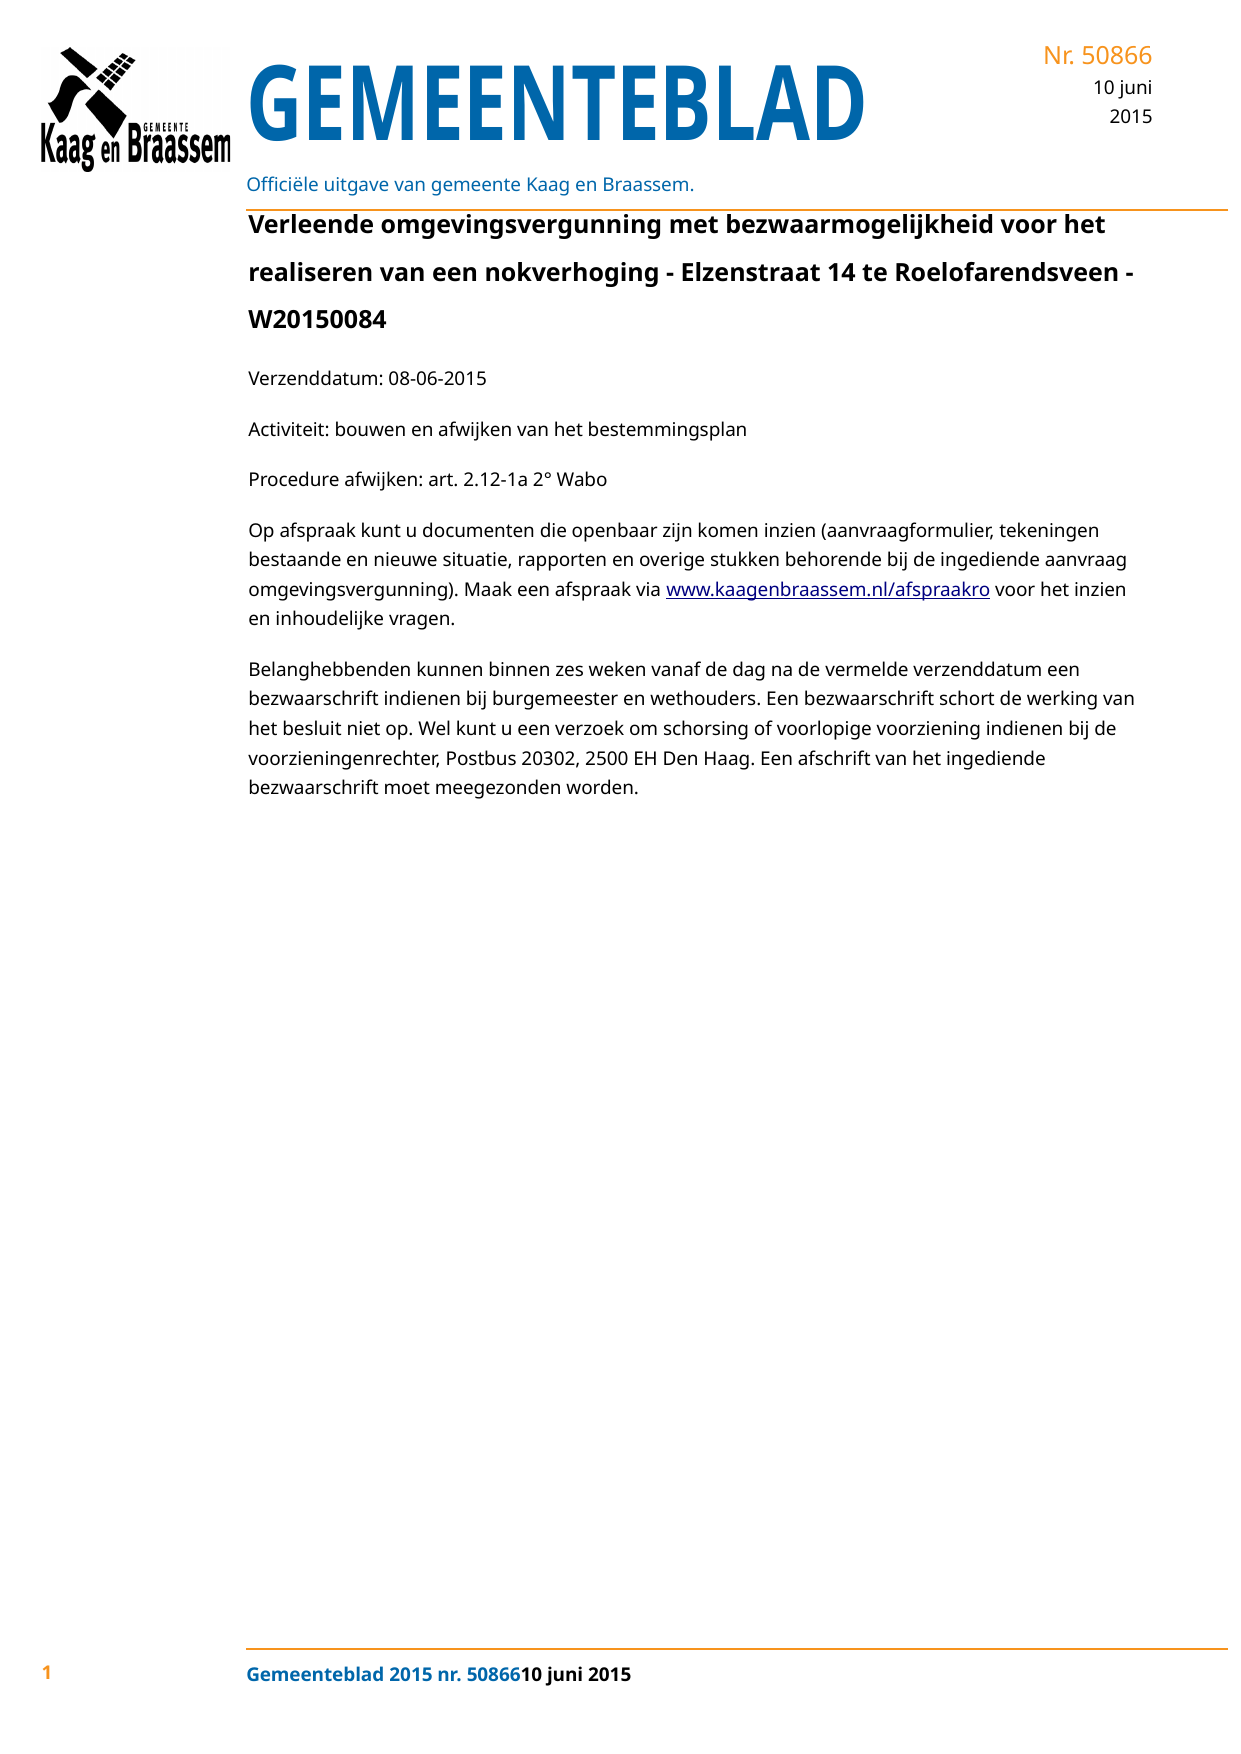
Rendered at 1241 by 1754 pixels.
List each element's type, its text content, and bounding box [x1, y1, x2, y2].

text Op afspraak kunt u documenten die openbaar zijn komen inzien (aanvraagformulier, tekeningen bestaande en nieuwe situatie, rapporten en overige stukken behorende bij de ingediende aanvraag omgevingsvergunning). Maak een afspraak via www.kaagenbraassem.nl/afspraakro voor het inzien en inhoudelijke vragen. [248, 517, 1152, 631]
text Procedure afwijken: art. 2.12-1a 2° Wabo [248, 466, 1152, 492]
text Verleende omgevingsvergunning met bezwaarmogelijkheid voor het realiseren van een nokverhoging - Elzenstraat 14 te Roelofarendsveen - W20150084 [248, 211, 1152, 336]
text Activiteit: bouwen en afwijken van het bestemmingsplan [248, 416, 1152, 442]
text Verzenddatum: 08-06-2015 [248, 366, 1152, 391]
picture [41, 47, 231, 172]
text Belanghebbenden kunnen binnen zes weken vanaf de dag na de vermelde verzenddatum een bezwaarschrift indienen bij burgemeester en wethouders. Een bezwaarschrift schort de werking van het besluit niet op. Wel kunt u een verzoek om schorsing of voorlopige voorziening indienen bij de voorzieningenrechter, Postbus 20302, 2500 EH Den Haag. Een afschrift van het ingediende bezwaarschrift moet meegezonden worden. [248, 656, 1152, 800]
